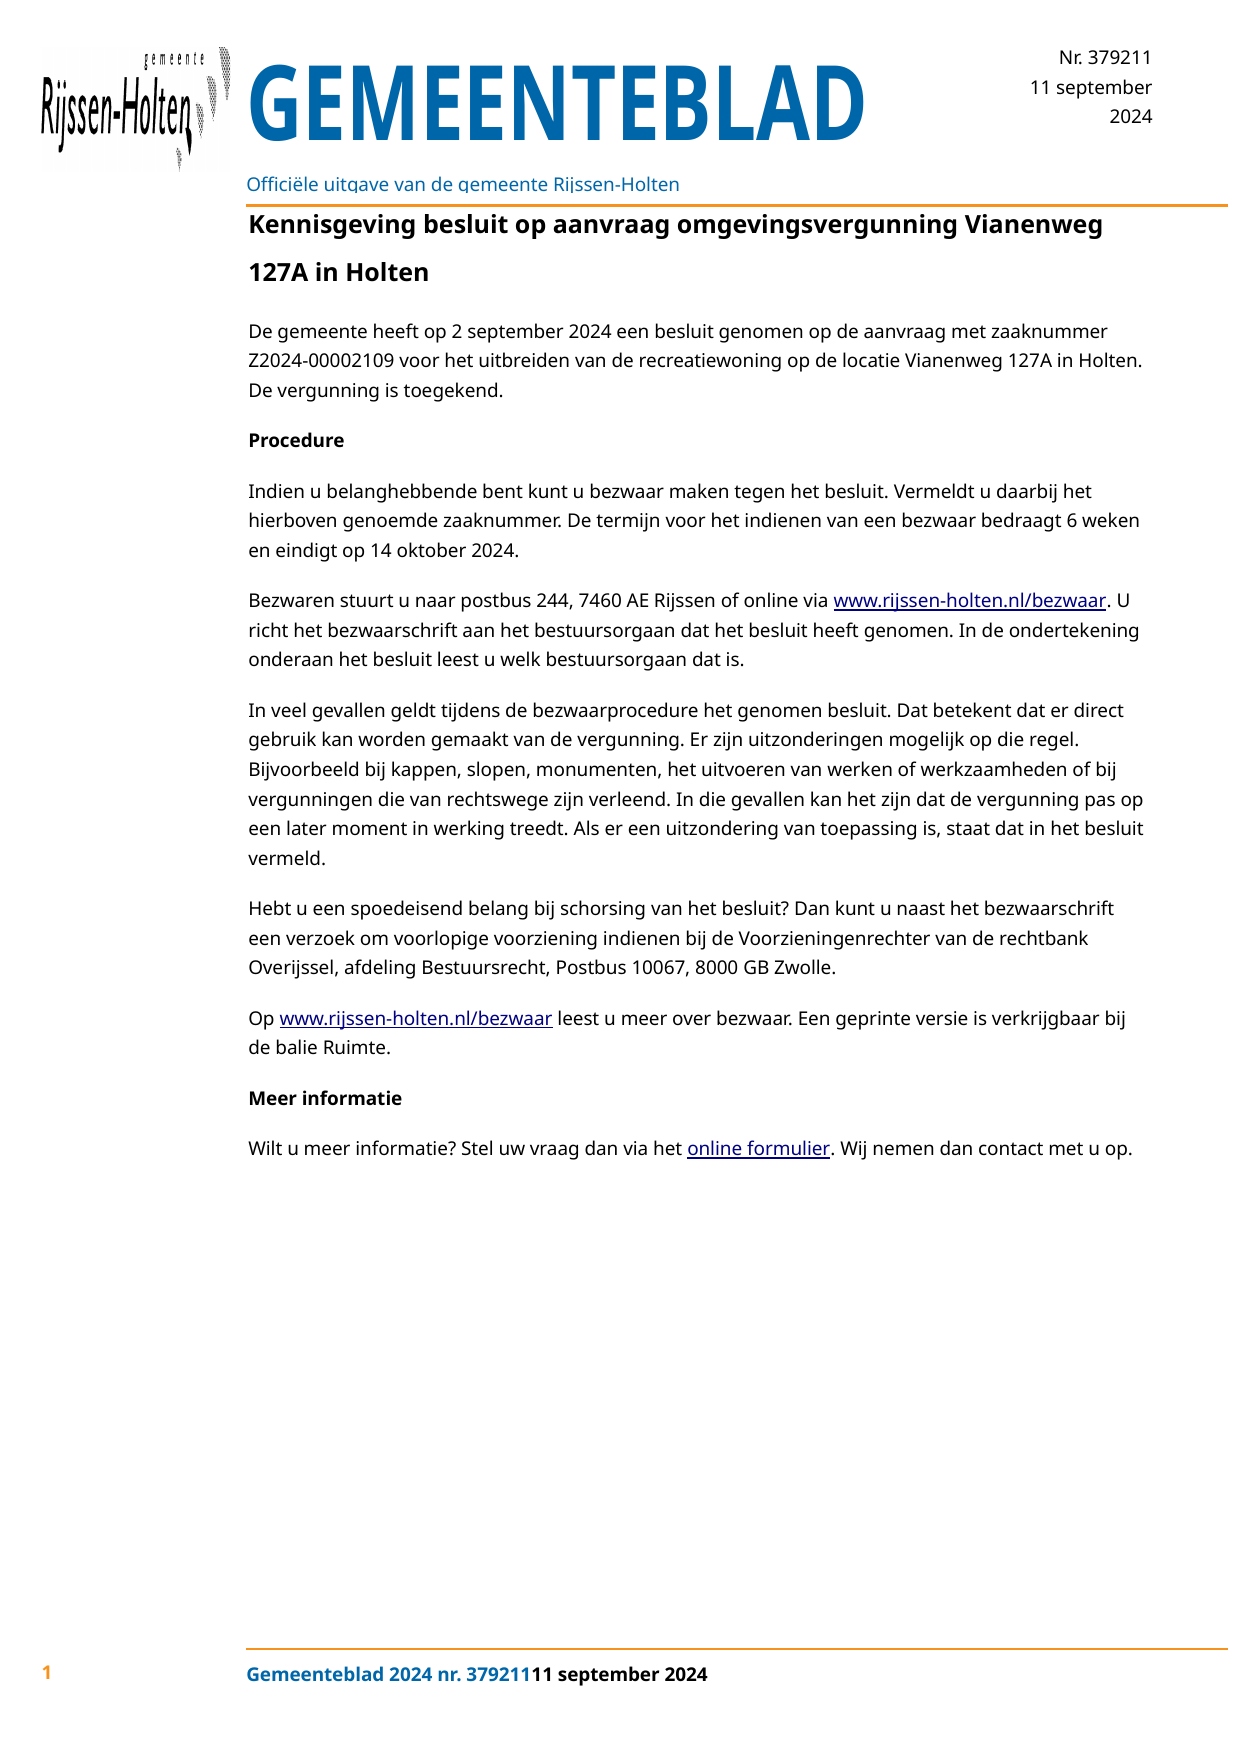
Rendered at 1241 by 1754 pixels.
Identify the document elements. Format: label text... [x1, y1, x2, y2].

text Procedure [248, 427, 1152, 453]
text Bezwaren stuurt u naar postbus 244, 7460 AE Rijssen of online via www.rijssen-holten.nl/bezwaar. U richt het bezwaarschrift aan het bestuursorgaan dat het besluit heeft genomen. In de ondertekening onderaan het besluit leest u welk bestuursorgaan dat is. [248, 587, 1152, 672]
picture [41, 47, 231, 172]
text De gemeente heeft op 2 september 2024 een besluit genomen op de aanvraag met zaaknummer Z2024-00002109 voor het uitbreiden van de recreatiewoning op de locatie Vianenweg 127A in Holten. De vergunning is toegekend. [248, 318, 1152, 403]
text Meer informatie [248, 1085, 1152, 1111]
text Wilt u meer informatie? Stel uw vraag dan via het online formulier. Wij nemen dan contact met u op. [248, 1135, 1152, 1161]
text Kennisgeving besluit op aanvraag omgevingsvergunning Vianenweg 127A in Holten [248, 207, 1152, 288]
text Op www.rijssen-holten.nl/bezwaar leest u meer over bezwaar. Een geprinte versie is verkrijgbaar bij de balie Ruimte. [248, 1005, 1152, 1060]
text Indien u belanghebbende bent kunt u bezwaar maken tegen het besluit. Vermeldt u daarbij het hierboven genoemde zaaknummer. De termijn voor het indienen van een bezwaar bedraagt 6 weken en eindigt op 14 oktober 2024. [248, 478, 1152, 563]
text In veel gevallen geldt tijdens de bezwaarprocedure het genomen besluit. Dat betekent dat er direct gebruik kan worden gemaakt van de vergunning. Er zijn uitzonderingen mogelijk op die regel. Bijvoorbeeld bij kappen, slopen, monumenten, het uitvoeren van werken of werkzaamheden of bij vergunningen die van rechtswege zijn verleend. In die gevallen kan het zijn dat de vergunning pas op een later moment in werking treedt. Als er een uitzondering van toepassing is, staat dat in het besluit vermeld. [248, 697, 1152, 871]
text Hebt u een spoedeisend belang bij schorsing van het besluit? Dan kunt u naast het bezwaarschrift een verzoek om voorlopige voorziening indienen bij de Voorzieningenrechter van de rechtbank Overijssel, afdeling Bestuursrecht, Postbus 10067, 8000 GB Zwolle. [248, 895, 1152, 980]
